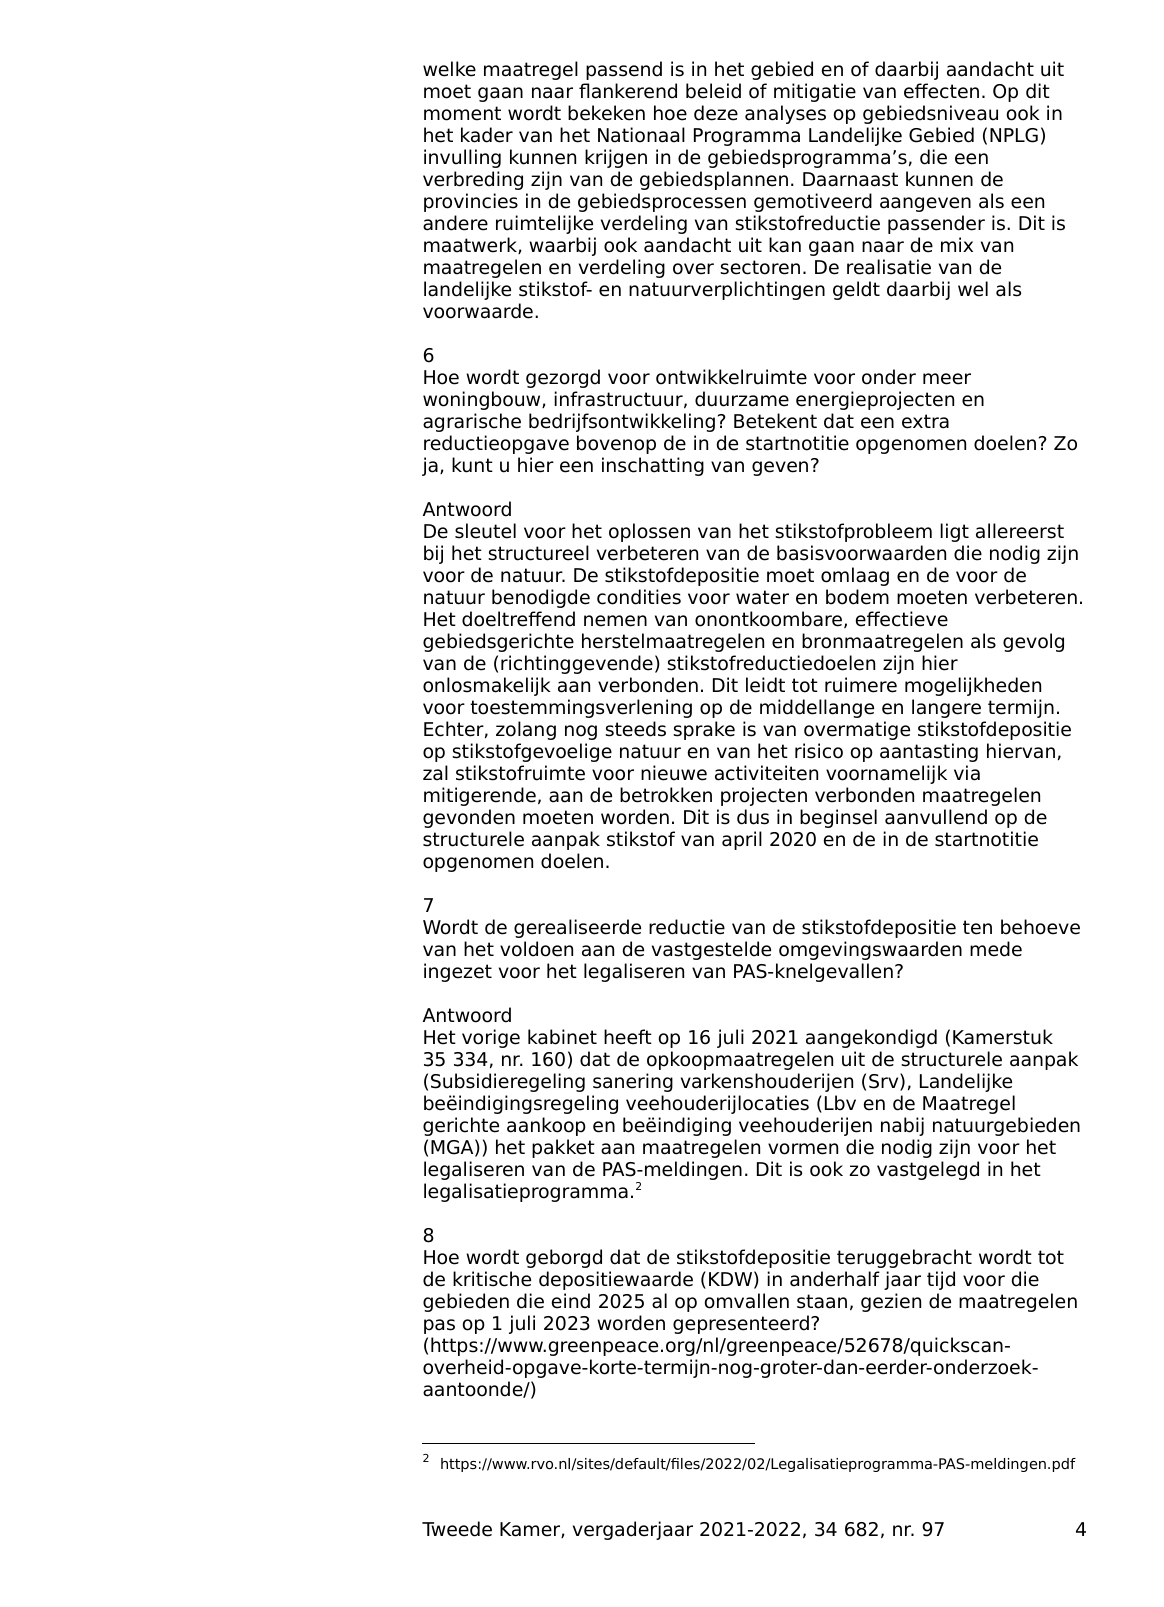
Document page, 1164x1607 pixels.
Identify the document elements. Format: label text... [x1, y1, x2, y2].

text De sleutel voor het oplossen van het stikstofprobleem ligt allereerst bij het structureel verbeteren van de basisvoorwaarden die nodig zijn voor de natuur. De stikstofdepositie moet omlaag en de voor de natuur benodigde condities voor water en bodem moeten verbeteren. Het doeltreffend nemen van onontkoombare, effectieve gebiedsgerichte herstelmaatregelen en bronmaatregelen als gevolg van de (richtinggevende) stikstofreductiedoelen zijn hier onlosmakelijk aan verbonden. Dit leidt tot ruimere mogelijkheden voor toestemmingsverlening op de middellange en langere termijn. Echter, zolang nog steeds sprake is van overmatige stikstofdepositie op stikstofgevoelige natuur en van het risico op aantasting hiervan, zal stikstofruimte voor nieuwe activiteiten voornamelijk via mitigerende, aan de betrokken projecten verbonden maatregelen gevonden moeten worden. Dit is dus in beginsel aanvullend op de structurele aanpak stikstof van april 2020 en de in de startnotitie opgenomen doelen. [422, 521, 1087, 873]
text Het vorige kabinet heeft op 16 juli 2021 aangekondigd (Kamerstuk 35 334, nr. 160) dat de opkoopmaatregelen uit de structurele aanpak (Subsidieregeling sanering varkenshouderijen (Srv), Landelijke beëindigingsregeling veehouderijlocaties (Lbv en de Maatregel gerichte aankoop en beëindiging veehouderijen nabij natuurgebieden (MGA)) het pakket aan maatregelen vormen die nodig zijn voor het legaliseren van de PAS-meldingen. Dit is ook zo vastgelegd in het legalisatieprogramma. [422, 1027, 1087, 1203]
text 7 [422, 895, 1087, 917]
text 8 [422, 1225, 1087, 1247]
text 6 [422, 345, 1087, 367]
text Antwoord [422, 499, 1087, 521]
text Antwoord [422, 1005, 1087, 1027]
text Wordt de gerealiseerde reductie van de stikstofdepositie ten behoeve van het voldoen aan de vastgestelde omgevingswaarden mede ingezet voor het legaliseren van PAS-knelgevallen? [422, 917, 1087, 983]
text https://www.rvo.nl/sites/default/files/2022/02/Legalisatieprogramma-PAS-meldingen.pdf [422, 1452, 1087, 1474]
text welke maatregel passend is in het gebied en of daarbij aandacht uit moet gaan naar flankerend beleid of mitigatie van effecten. Op dit moment wordt bekeken hoe deze analyses op gebiedsniveau ook in het kader van het Nationaal Programma Landelijke Gebied (NPLG) invulling kunnen krijgen in de gebiedsprogramma’s, die een verbreding zijn van de gebiedsplannen. Daarnaast kunnen de provincies in de gebiedsprocessen gemotiveerd aangeven als een andere ruimtelijke verdeling van stikstofreductie passender is. Dit is maatwerk, waarbij ook aandacht uit kan gaan naar de mix van maatregelen en verdeling over sectoren. De realisatie van de landelijke stikstof- en natuurverplichtingen geldt daarbij wel als voorwaarde. [422, 59, 1087, 323]
text Hoe wordt gezorgd voor ontwikkelruimte voor onder meer woningbouw, infrastructuur, duurzame energieprojecten en agrarische bedrijfsontwikkeling? Betekent dat een extra reductieopgave bovenop de in de startnotitie opgenomen doelen? Zo ja, kunt u hier een inschatting van geven? [422, 367, 1087, 477]
text Hoe wordt geborgd dat de stikstofdepositie teruggebracht wordt tot de kritische depositiewaarde (KDW) in anderhalf jaar tijd voor die gebieden die eind 2025 al op omvallen staan, gezien de maatregelen pas op 1 juli 2023 worden gepresenteerd? (https://www.greenpeace.org/nl/greenpeace/52678/quickscan-overheid-opgave-korte-termijn-nog-groter-dan-eerder-onderzoek-aantoonde/) [422, 1247, 1087, 1401]
